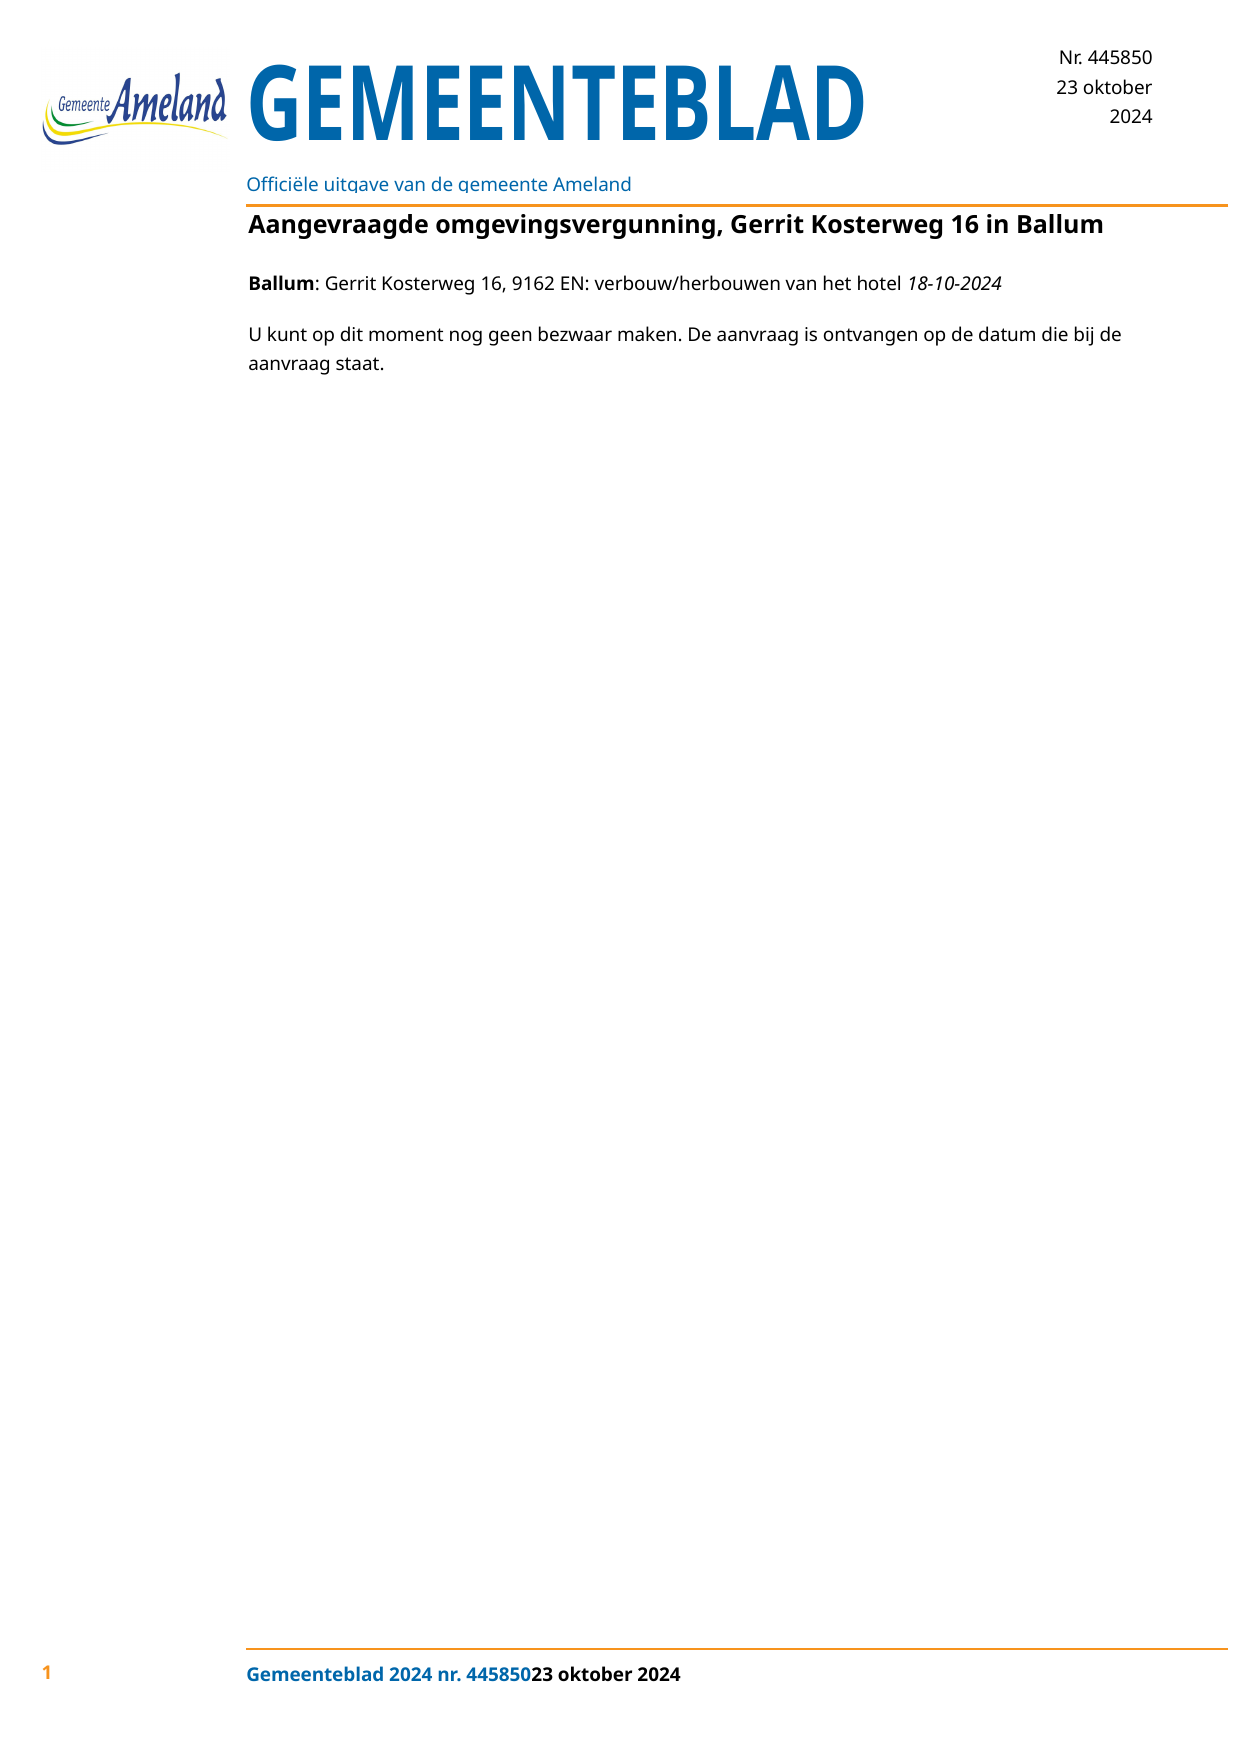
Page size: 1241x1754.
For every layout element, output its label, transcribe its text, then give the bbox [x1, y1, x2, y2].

text Ballum: Gerrit Kosterweg 16, 9162 EN: verbouw/herbouwen van het hotel 18-10-2024 [248, 270, 1152, 296]
text Aangevraagde omgevingsvergunning, Gerrit Kosterweg 16 in Ballum [248, 207, 1152, 241]
text U kunt op dit moment nog geen bezwaar maken. De aanvraag is ontvangen op de datum die bij de aanvraag staat. [248, 321, 1152, 376]
picture [41, 47, 231, 172]
